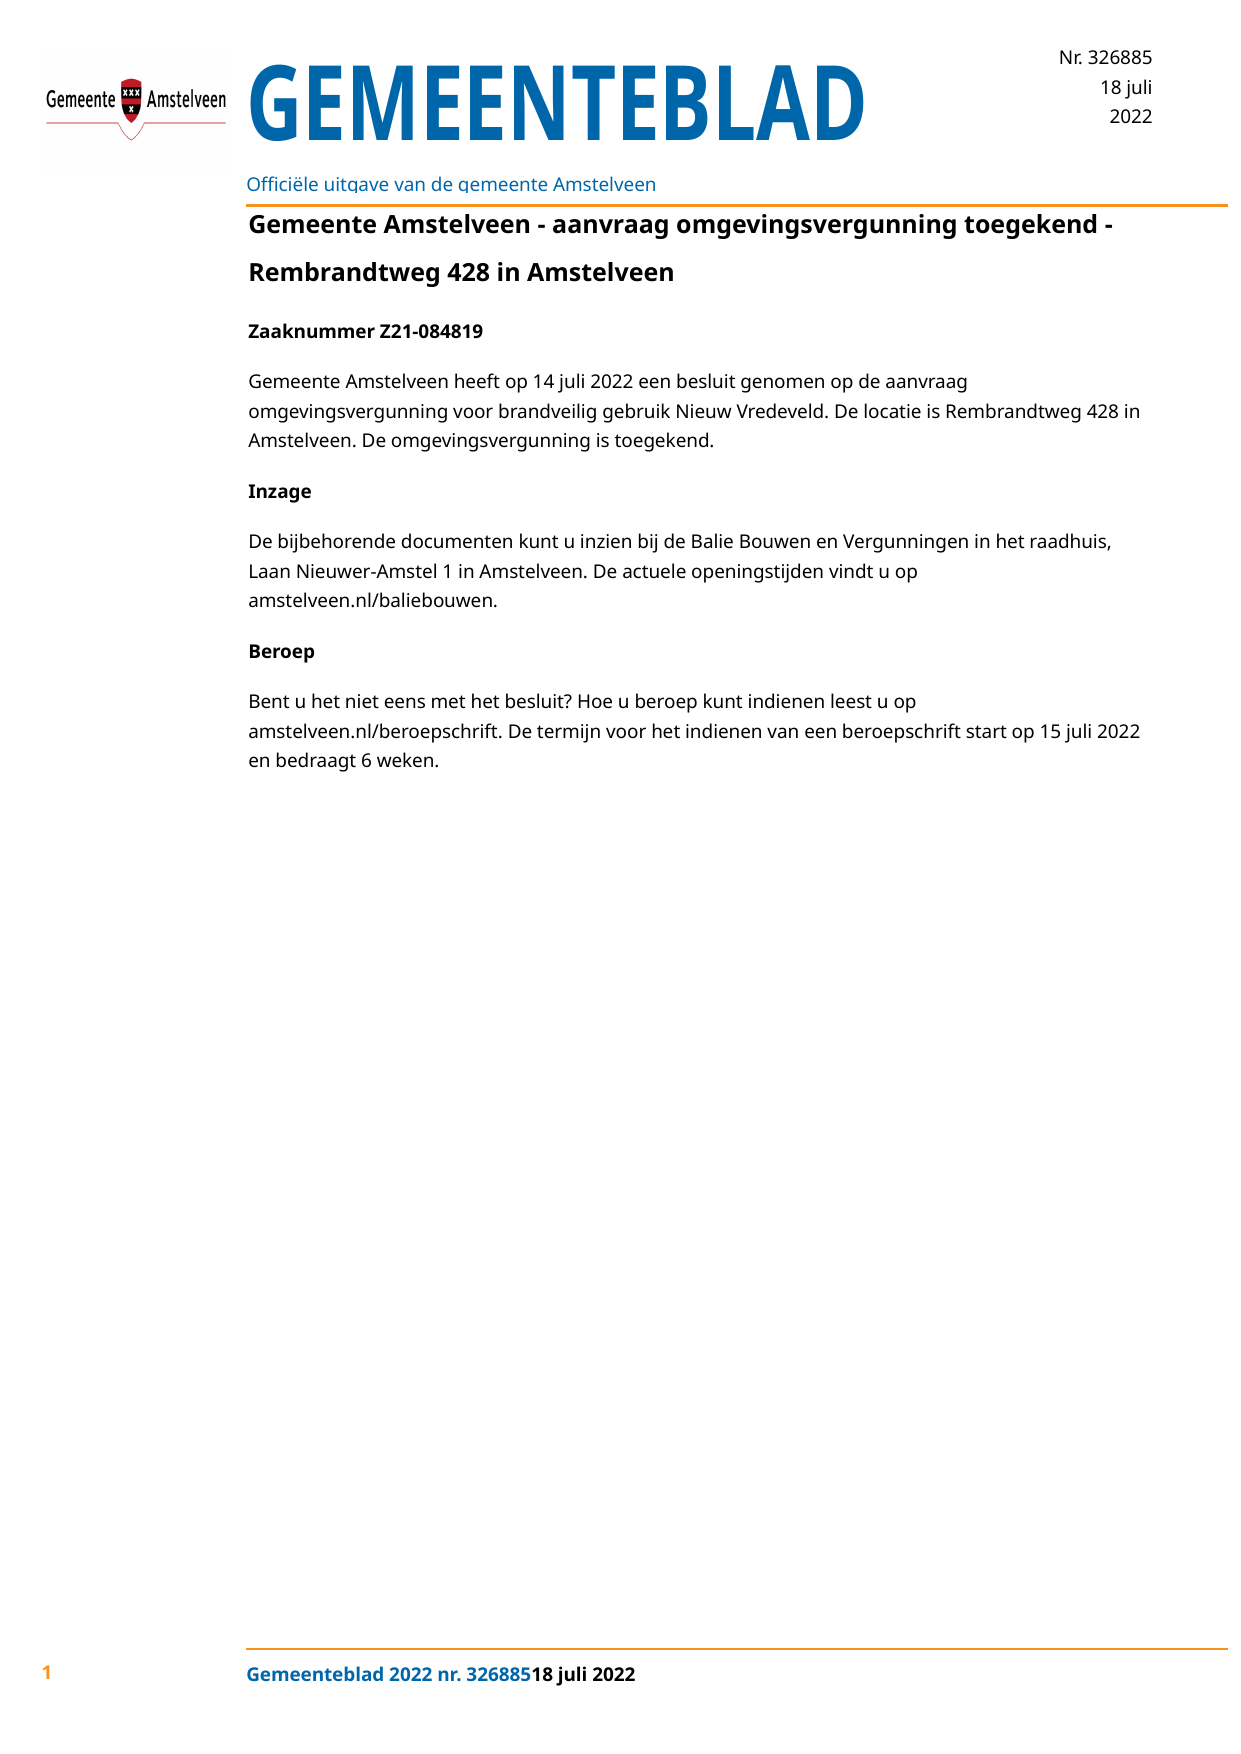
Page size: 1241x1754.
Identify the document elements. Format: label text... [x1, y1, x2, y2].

text Beroep [248, 638, 1152, 664]
text Gemeente Amstelveen heeft op 14 juli 2022 een besluit genomen op de aanvraag omgevingsvergunning voor brandveilig gebruik Nieuw Vredeveld. De locatie is Rembrandtweg 428 in Amstelveen. De omgevingsvergunning is toegekend. [248, 368, 1152, 453]
text Zaaknummer Z21-084819 [248, 318, 1152, 344]
text Bent u het niet eens met het besluit? Hoe u beroep kunt indienen leest u op amstelveen.nl/beroepschrift. De termijn voor het indienen van een beroepschrift start op 15 juli 2022 en bedraagt 6 weken. [248, 688, 1152, 773]
text Gemeente Amstelveen - aanvraag omgevingsvergunning toegekend - Rembrandtweg 428 in Amstelveen [248, 207, 1152, 288]
text Inzage [248, 478, 1152, 504]
picture [41, 47, 231, 172]
text De bijbehorende documenten kunt u inzien bij de Balie Bouwen en Vergunningen in het raadhuis, Laan Nieuwer-Amstel 1 in Amstelveen. De actuele openingstijden vindt u op amstelveen.nl/baliebouwen. [248, 528, 1152, 613]
